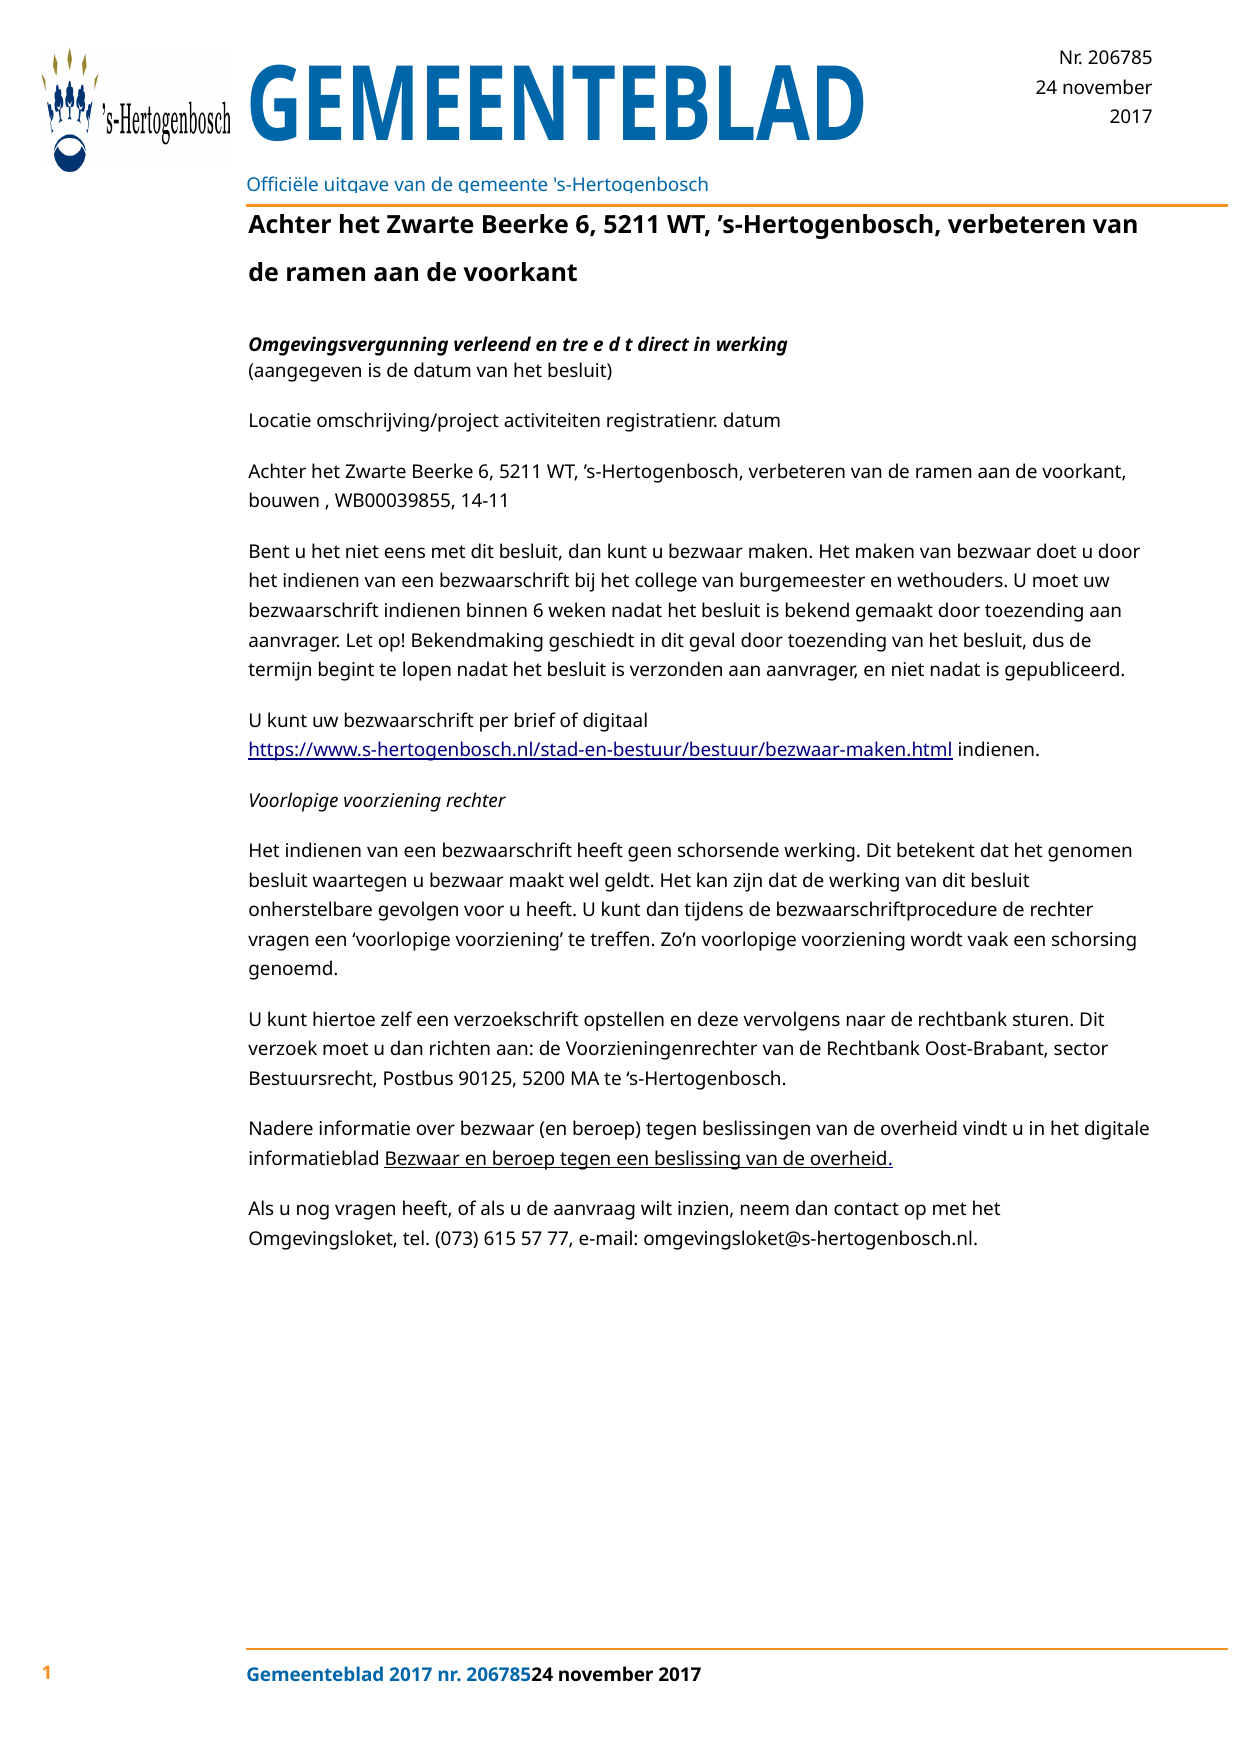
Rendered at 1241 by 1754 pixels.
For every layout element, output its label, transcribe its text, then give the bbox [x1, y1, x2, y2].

text Het indienen van een bezwaarschrift heeft geen schorsende werking. Dit betekent dat het genomen besluit waartegen u bezwaar maakt wel geldt. Het kan zijn dat de werking van dit besluit onherstelbare gevolgen voor u heeft. U kunt dan tijdens de bezwaarschriftprocedure de rechter vragen een ‘voorlopige voorziening’ te treffen. Zo’n voorlopige voorziening wordt vaak een schorsing genoemd. [248, 837, 1152, 981]
text Voorlopige voorziening rechter [248, 787, 1152, 812]
text Locatie omschrijving/project activiteiten registratienr. datum [248, 408, 1152, 433]
text Omgevingsvergunning verleend en tre e d t direct in werking [248, 331, 1152, 357]
text Achter het Zwarte Beerke 6, 5211 WT, ’s-Hertogenbosch, verbeteren van de ramen aan de voorkant, bouwen , WB00039855, 14-11 [248, 458, 1152, 513]
text U kunt hiertoe zelf een verzoekschrift opstellen en deze vervolgens naar de rechtbank sturen. Dit verzoek moet u dan richten aan: de Voorzieningenrechter van de Rechtbank Oost-Brabant, sector Bestuursrecht, Postbus 90125, 5200 MA te ‘s-Hertogenbosch. [248, 1006, 1152, 1091]
picture [41, 47, 231, 172]
text Als u nog vragen heeft, of als u de aanvraag wilt inzien, neem dan contact op met het Omgevingsloket, tel. (073) 615 57 77, e-mail: omgevingsloket@s-hertogenbosch.nl. [248, 1196, 1152, 1251]
text Bent u het niet eens met dit besluit, dan kunt u bezwaar maken. Het maken van bezwaar doet u door het indienen van een bezwaarschrift bij het college van burgemeester en wethouders. U moet uw bezwaarschrift indienen binnen 6 weken nadat het besluit is bekend gemaakt door toezending aan aanvrager. Let op! Bekendmaking geschiedt in dit geval door toezending van het besluit, dus de termijn begint te lopen nadat het besluit is verzonden aan aanvrager, en niet nadat is gepubliceerd. [248, 538, 1152, 682]
text U kunt uw bezwaarschrift per brief of digitaal https://www.s-hertogenbosch.nl/stad-en-bestuur/bestuur/bezwaar-maken.html indienen. [248, 707, 1152, 762]
text Nadere informatie over bezwaar (en beroep) tegen beslissingen van de overheid vindt u in het digitale informatieblad Bezwaar en beroep tegen een beslissing van de overheid. [248, 1116, 1152, 1171]
text Achter het Zwarte Beerke 6, 5211 WT, ’s-Hertogenbosch, verbeteren van de ramen aan de voorkant [248, 207, 1152, 288]
text (aangegeven is de datum van het besluit) [248, 357, 1152, 383]
